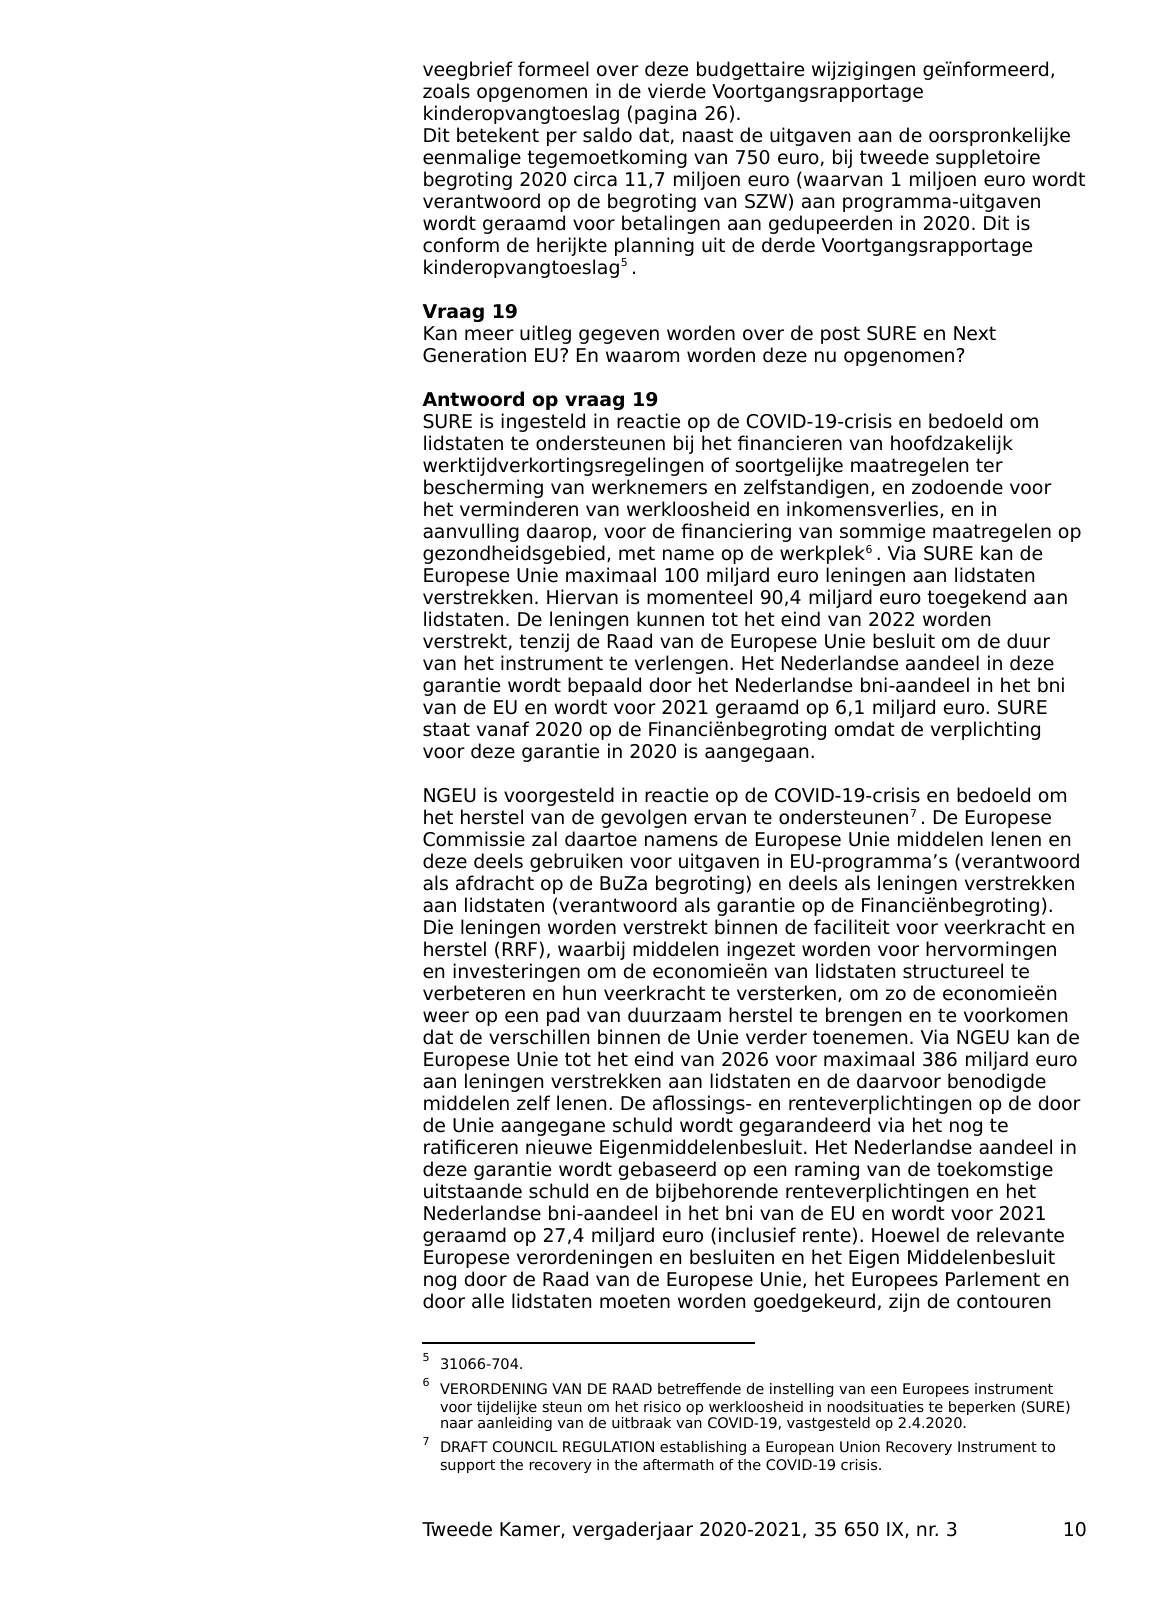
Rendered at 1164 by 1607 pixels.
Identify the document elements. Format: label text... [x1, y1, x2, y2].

text VERORDENING VAN DE RAAD betreffende de instelling van een Europees instrument voor tijdelijke steun om het risico op werkloosheid in noodsituaties te beperken (SURE) naar aanleiding van de uitbraak van COVID-19, vastgesteld op 2.4.2020. [422, 1377, 1087, 1432]
subtitle Antwoord op vraag 19 [422, 389, 1087, 411]
text Dit betekent per saldo dat, naast de uitgaven aan de oorspronkelijke eenmalige tegemoetkoming van 750 euro, bij tweede suppletoire begroting 2020 circa 11,7 miljoen euro (waarvan 1 miljoen euro wordt verantwoord op de begroting van SZW) aan programma-uitgaven wordt geraamd voor betalingen aan gedupeerden in 2020. Dit is conform de herijkte planning uit de derde Voortgangsrapportage kinderopvangtoeslag. [422, 125, 1087, 279]
text 31066-704. [422, 1352, 1087, 1374]
text NGEU is voorgesteld in reactie op de COVID-19-crisis en bedoeld om het herstel van de gevolgen ervan te ondersteunen. De Europese Commissie zal daartoe namens de Europese Unie middelen lenen en deze deels gebruiken voor uitgaven in EU-programma’s (verantwoord als afdracht op de BuZa begroting) en deels als leningen verstrekken aan lidstaten (verantwoord als garantie op de Financiënbegroting). Die leningen worden verstrekt binnen de faciliteit voor veerkracht en herstel (RRF), waarbij middelen ingezet worden voor hervormingen en investeringen om de economieën van lidstaten structureel te verbeteren en hun veerkracht te versterken, om zo de economieën weer op een pad van duurzaam herstel te brengen en te voorkomen dat de verschillen binnen de Unie verder toenemen. Via NGEU kan de Europese Unie tot het eind van 2026 voor maximaal 386 miljard euro aan leningen verstrekken aan lidstaten en de daarvoor benodigde middelen zelf lenen. De aflossings- en renteverplichtingen op de door de Unie aangegane schuld wordt gegarandeerd via het nog te ratificeren nieuwe Eigenmiddelenbesluit. Het Nederlandse aandeel in deze garantie wordt gebaseerd op een raming van de toekomstige uitstaande schuld en de bijbehorende renteverplichtingen en het Nederlandse bni-aandeel in het bni van de EU en wordt voor 2021 geraamd op 27,4 miljard euro (inclusief rente). Hoewel de relevante Europese verordeningen en besluiten en het Eigen Middelenbesluit nog door de Raad van de Europese Unie, het Europees Parlement en door alle lidstaten moeten worden goedgekeurd, zijn de contouren [422, 785, 1087, 1312]
text Kan meer uitleg gegeven worden over de post SURE en Next Generation EU? En waarom worden deze nu opgenomen? [422, 323, 1087, 367]
text SURE is ingesteld in reactie op de COVID-19-crisis en bedoeld om lidstaten te ondersteunen bij het financieren van hoofdzakelijk werktijdverkortingsregelingen of soortgelijke maatregelen ter bescherming van werknemers en zelfstandigen, en zodoende voor het verminderen van werkloosheid en inkomensverlies, en in aanvulling daarop, voor de financiering van sommige maatregelen op gezondheidsgebied, met name op de werkplek. Via SURE kan de Europese Unie maximaal 100 miljard euro leningen aan lidstaten verstrekken. Hiervan is momenteel 90,4 miljard euro toegekend aan lidstaten. De leningen kunnen tot het eind van 2022 worden verstrekt, tenzij de Raad van de Europese Unie besluit om de duur van het instrument te verlengen. Het Nederlandse aandeel in deze garantie wordt bepaald door het Nederlandse bni-aandeel in het bni van de EU en wordt voor 2021 geraamd op 6,1 miljard euro. SURE staat vanaf 2020 op de Financiënbegroting omdat de verplichting voor deze garantie in 2020 is aangegaan. [422, 411, 1087, 763]
text DRAFT COUNCIL REGULATION establishing a European Union Recovery Instrument to support the recovery in the aftermath of the COVID-19 crisis. [422, 1435, 1087, 1474]
text veegbrief formeel over deze budgettaire wijzigingen geïnformeerd, zoals opgenomen in de vierde Voortgangsrapportage kinderopvangtoeslag (pagina 26). [422, 59, 1087, 125]
subtitle Vraag 19 [422, 301, 1087, 323]
